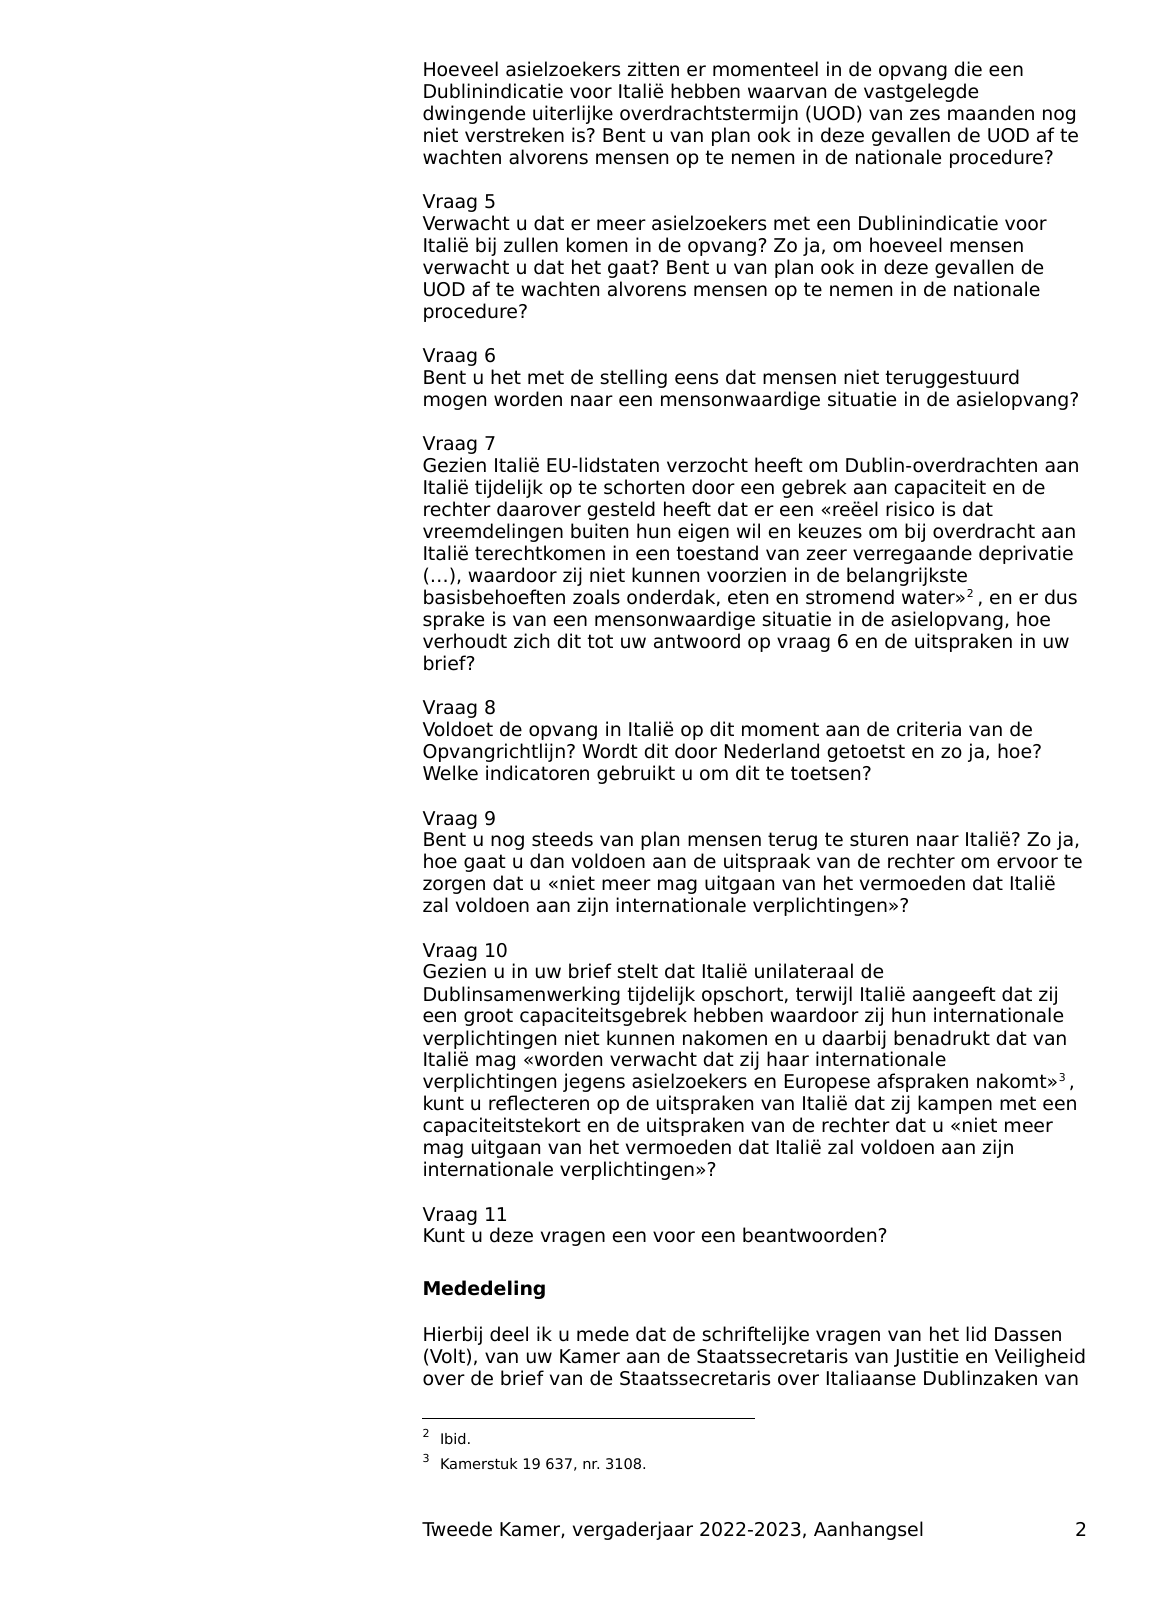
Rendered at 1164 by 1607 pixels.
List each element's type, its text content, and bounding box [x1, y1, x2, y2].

text Vraag 5 [422, 191, 1087, 213]
text Ibid. [422, 1427, 1087, 1449]
subtitle Mededeling [422, 1277, 1087, 1299]
text Gezien u in uw brief stelt dat Italië unilateraal de Dublinsamenwerking tijdelijk opschort, terwijl Italië aangeeft dat zij een groot capaciteitsgebrek hebben waardoor zij hun internationale verplichtingen niet kunnen nakomen en u daarbij benadrukt dat van Italië mag «worden verwacht dat zij haar internationale verplichtingen jegens asielzoekers en Europese afspraken nakomt», kunt u reflecteren op de uitspraken van Italië dat zij kampen met een capaciteitstekort en de uitspraken van de rechter dat u «niet meer mag uitgaan van het vermoeden dat Italië zal voldoen aan zijn internationale verplichtingen»? [422, 961, 1087, 1181]
text Bent u nog steeds van plan mensen terug te sturen naar Italië? Zo ja, hoe gaat u dan voldoen aan de uitspraak van de rechter om ervoor te zorgen dat u «niet meer mag uitgaan van het vermoeden dat Italië zal voldoen aan zijn internationale verplichtingen»? [422, 829, 1087, 917]
text Bent u het met de stelling eens dat mensen niet teruggestuurd mogen worden naar een mensonwaardige situatie in de asielopvang? [422, 367, 1087, 411]
text Vraag 11 [422, 1203, 1087, 1225]
text Vraag 9 [422, 807, 1087, 829]
text Kunt u deze vragen een voor een beantwoorden? [422, 1225, 1087, 1247]
text Hierbij deel ik u mede dat de schriftelijke vragen van het lid Dassen (Volt), van uw Kamer aan de Staatssecretaris van Justitie en Veiligheid over de brief van de Staatssecretaris over Italiaanse Dublinzaken van [422, 1324, 1087, 1390]
text Kamerstuk 19 637, nr. 3108. [422, 1452, 1087, 1474]
text Vraag 10 [422, 939, 1087, 961]
text Vraag 7 [422, 433, 1087, 455]
text Vraag 8 [422, 697, 1087, 719]
text Vraag 6 [422, 345, 1087, 367]
text Voldoet de opvang in Italië op dit moment aan de criteria van de Opvangrichtlijn? Wordt dit door Nederland getoetst en zo ja, hoe? Welke indicatoren gebruikt u om dit te toetsen? [422, 719, 1087, 785]
text Gezien Italië EU-lidstaten verzocht heeft om Dublin-overdrachten aan Italië tijdelijk op te schorten door een gebrek aan capaciteit en de rechter daarover gesteld heeft dat er een «reëel risico is dat vreemdelingen buiten hun eigen wil en keuzes om bij overdracht aan Italië terechtkomen in een toestand van zeer verregaande deprivatie (…), waardoor zij niet kunnen voorzien in de belangrijkste basisbehoeften zoals onderdak, eten en stromend water», en er dus sprake is van een mensonwaardige situatie in de asielopvang, hoe verhoudt zich dit tot uw antwoord op vraag 6 en de uitspraken in uw brief? [422, 455, 1087, 675]
text Verwacht u dat er meer asielzoekers met een Dublinindicatie voor Italië bij zullen komen in de opvang? Zo ja, om hoeveel mensen verwacht u dat het gaat? Bent u van plan ook in deze gevallen de UOD af te wachten alvorens mensen op te nemen in de nationale procedure? [422, 213, 1087, 323]
text Hoeveel asielzoekers zitten er momenteel in de opvang die een Dublinindicatie voor Italië hebben waarvan de vastgelegde dwingende uiterlijke overdrachtstermijn (UOD) van zes maanden nog niet verstreken is? Bent u van plan ook in deze gevallen de UOD af te wachten alvorens mensen op te nemen in de nationale procedure? [422, 59, 1087, 169]
